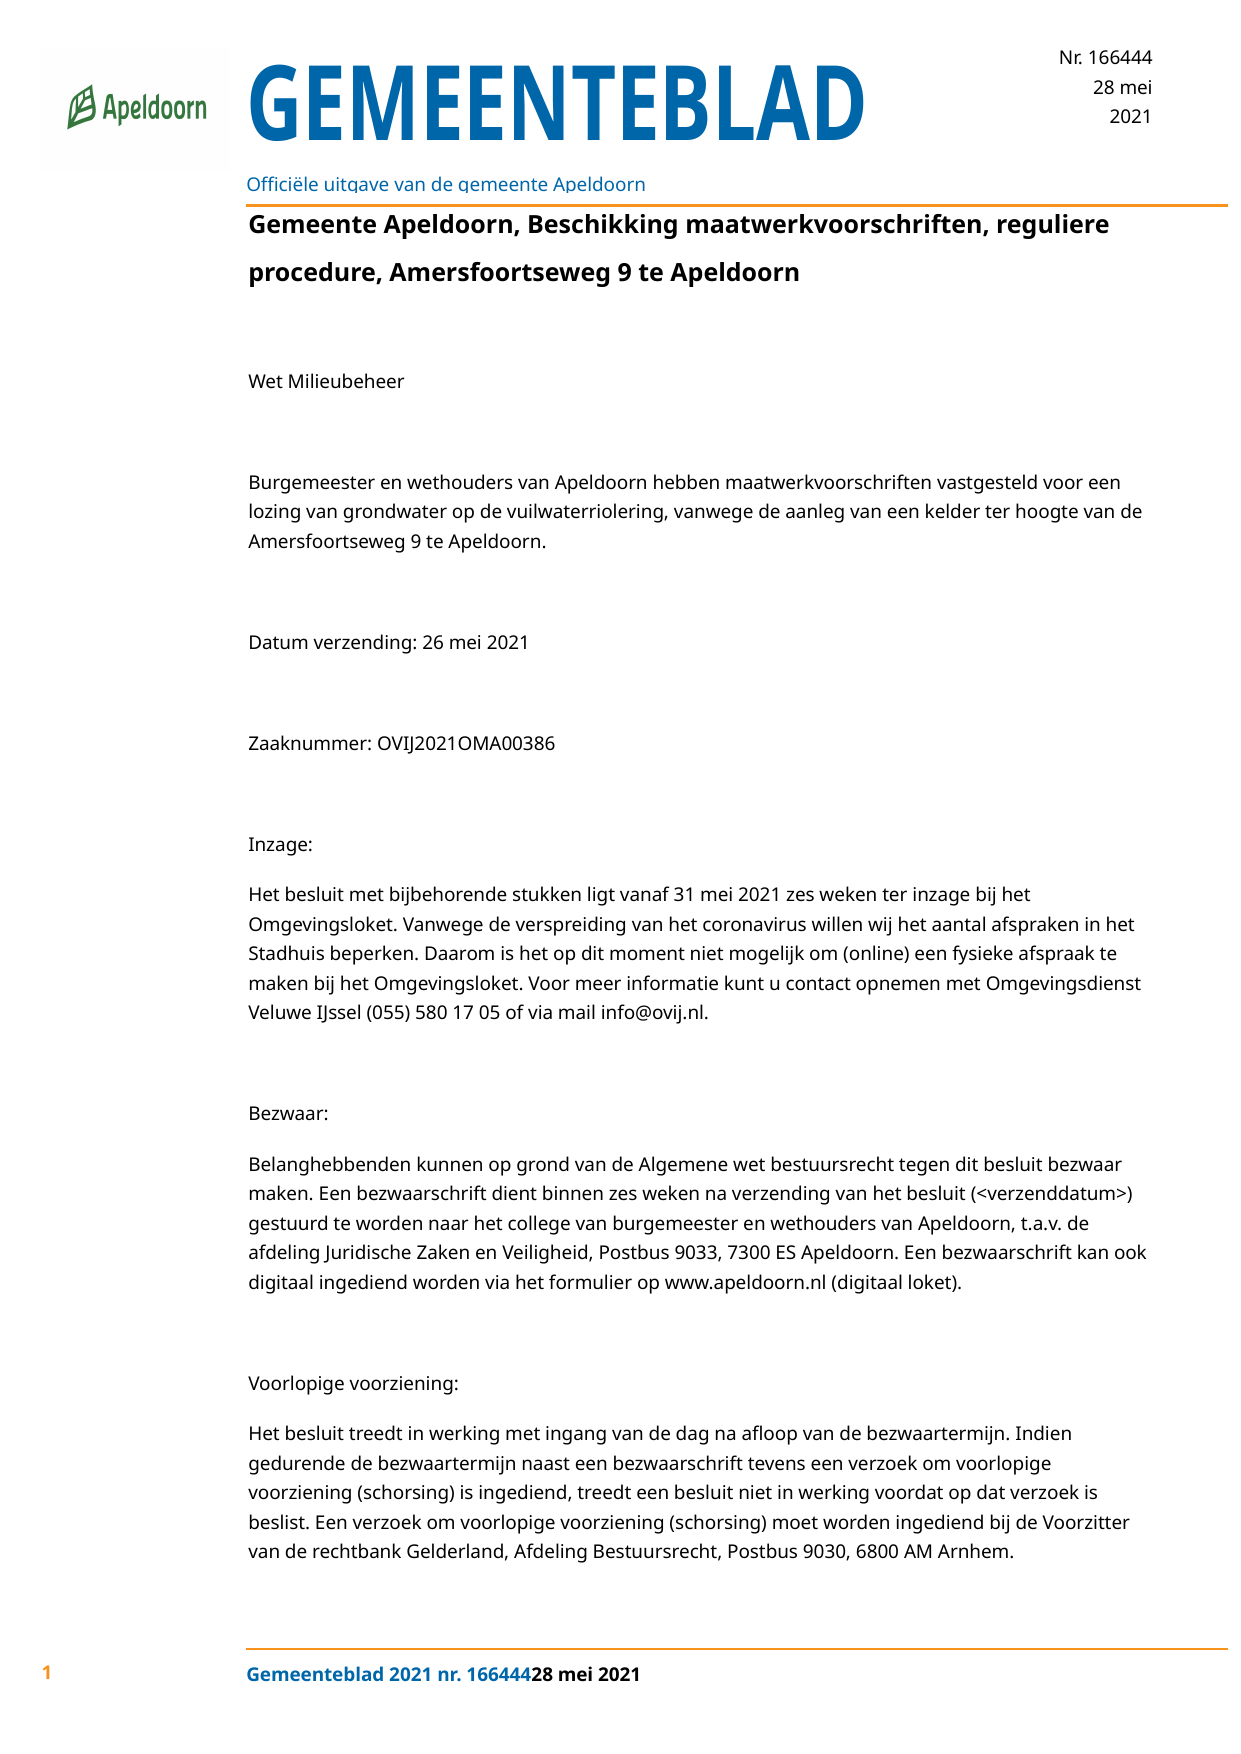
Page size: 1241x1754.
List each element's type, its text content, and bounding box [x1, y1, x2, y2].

text Datum verzending: 26 mei 2021 [248, 629, 1152, 655]
text Bezwaar: [248, 1100, 1152, 1126]
text Belanghebbenden kunnen op grond van de Algemene wet bestuursrecht tegen dit besluit bezwaar maken. Een bezwaarschrift dient binnen zes weken na verzending van het besluit (<verzenddatum>) gestuurd te worden naar het college van burgemeester en wethouders van Apeldoorn, t.a.v. de afdeling Juridische Zaken en Veiligheid, Postbus 9033, 7300 ES Apeldoorn. Een bezwaarschrift kan ook digitaal ingediend worden via het formulier op www.apeldoorn.nl (digitaal loket). [248, 1151, 1152, 1295]
picture [41, 47, 231, 172]
text Het besluit treedt in werking met ingang van de dag na afloop van de bezwaartermijn. Indien gedurende de bezwaartermijn naast een bezwaarschrift tevens een verzoek om voorlopige voorziening (schorsing) is ingediend, treedt een besluit niet in werking voordat op dat verzoek is beslist. Een verzoek om voorlopige voorziening (schorsing) moet worden ingediend bij de Voorzitter van de rechtbank Gelderland, Afdeling Bestuursrecht, Postbus 9030, 6800 AM Arnhem. [248, 1420, 1152, 1564]
text Burgemeester en wethouders van Apeldoorn hebben maatwerkvoorschriften vastgesteld voor een lozing van grondwater op de vuilwaterriolering, vanwege de aanleg van een kelder ter hoogte van de Amersfoortseweg 9 te Apeldoorn. [248, 469, 1152, 554]
text Wet Milieubeheer [248, 368, 1152, 394]
text Inzage: [248, 831, 1152, 857]
text Voorlopige voorziening: [248, 1370, 1152, 1396]
text Zaaknummer: OVIJ2021OMA00386 [248, 730, 1152, 756]
text Het besluit met bijbehorende stukken ligt vanaf 31 mei 2021 zes weken ter inzage bij het Omgevingsloket. Vanwege de verspreiding van het coronavirus willen wij het aantal afspraken in het Stadhuis beperken. Daarom is het op dit moment niet mogelijk om (online) een fysieke afspraak te maken bij het Omgevingsloket. Voor meer informatie kunt u contact opnemen met Omgevingsdienst Veluwe IJssel (055) 580 17 05 of via mail info@ovij.nl. [248, 881, 1152, 1025]
text Gemeente Apeldoorn, Beschikking maatwerkvoorschriften, reguliere procedure, Amersfoortseweg 9 te Apeldoorn [248, 207, 1152, 288]
